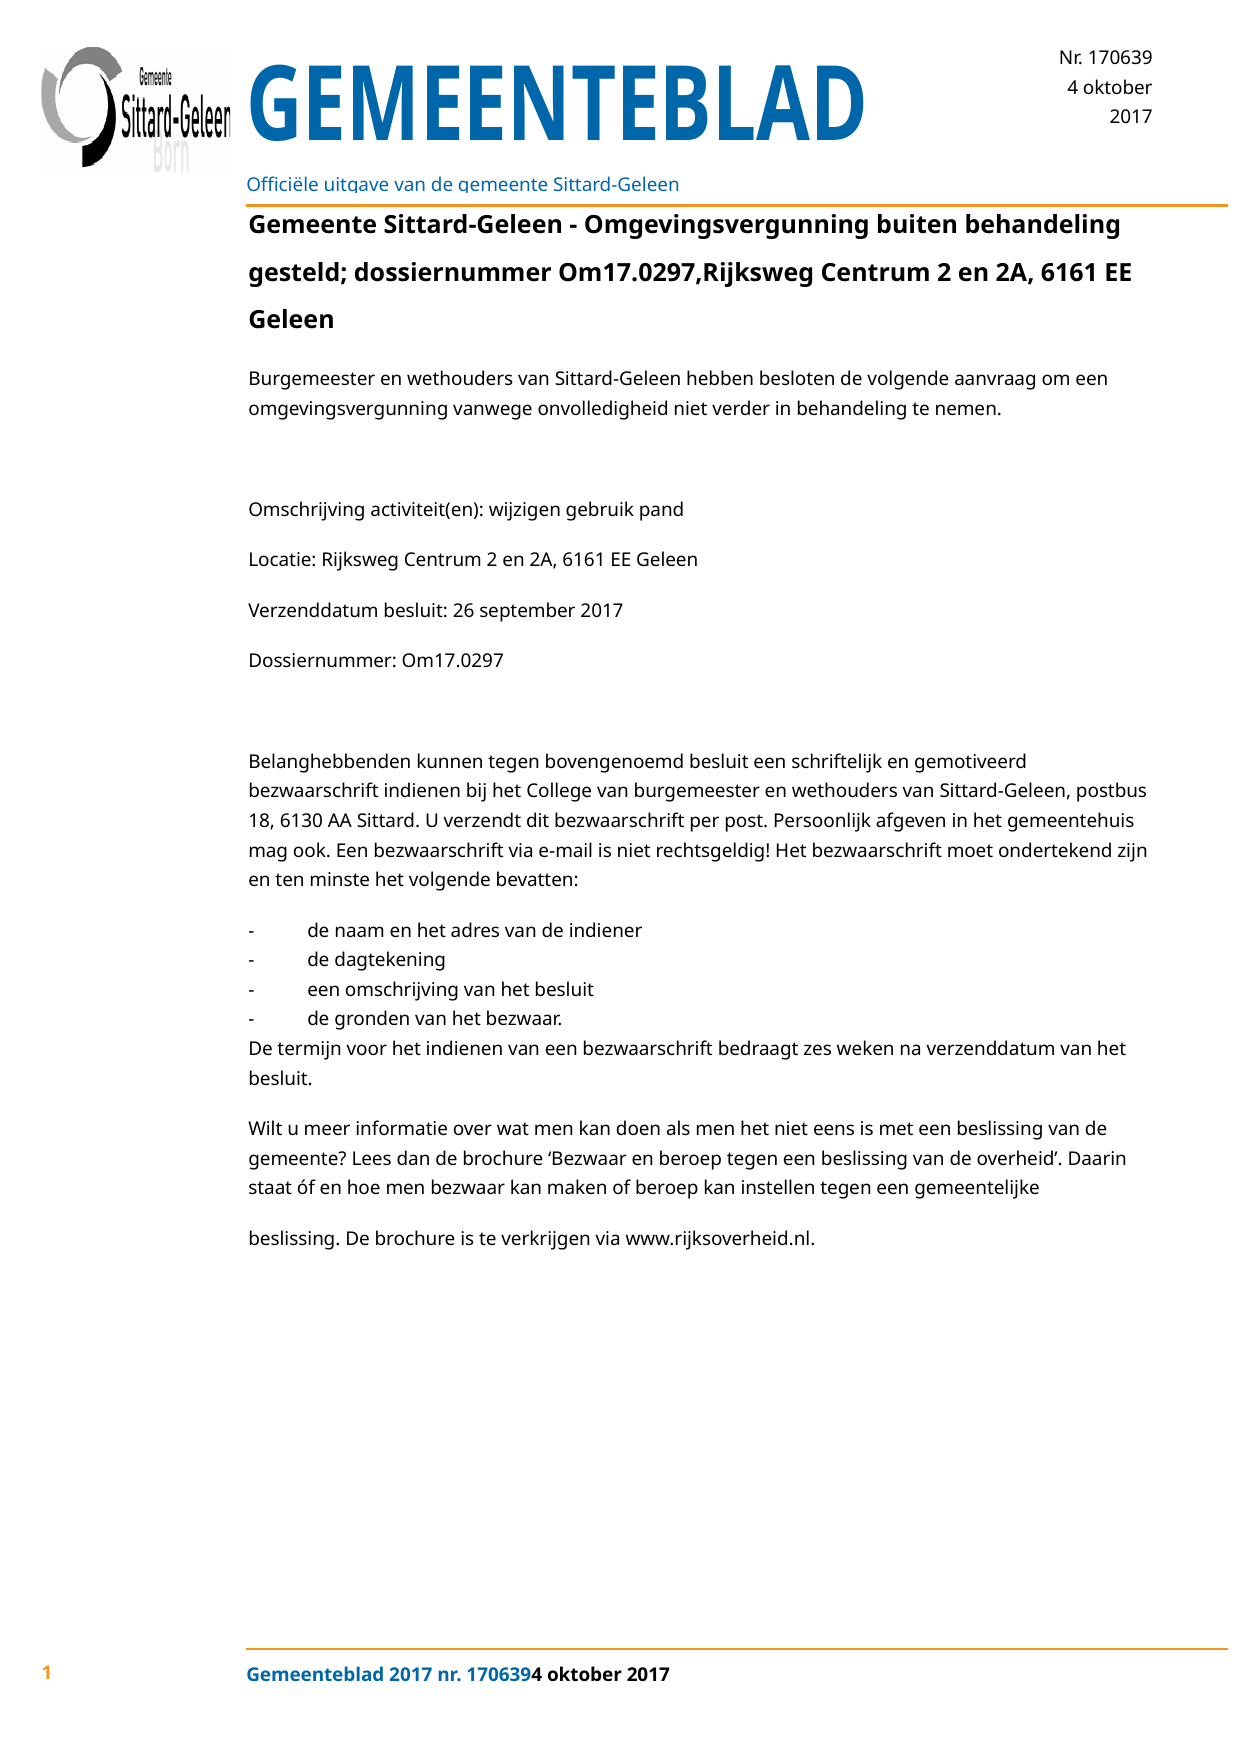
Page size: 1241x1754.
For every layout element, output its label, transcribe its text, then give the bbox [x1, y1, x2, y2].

text Gemeente Sittard-Geleen - Omgevingsvergunning buiten behandeling gesteld; dossiernummer Om17.0297,Rijksweg Centrum 2 en 2A, 6161 EE Geleen [248, 207, 1152, 336]
picture [41, 47, 231, 172]
list de dagtekening [248, 946, 1152, 972]
text beslissing. De brochure is te verkrijgen via www.rijksoverheid.nl. [248, 1225, 1152, 1250]
text Wilt u meer informatie over wat men kan doen als men het niet eens is met een beslissing van de gemeente? Lees dan de brochure ‘Bezwaar en beroep tegen een beslissing van de overheid’. Daarin staat óf en hoe men bezwaar kan maken of beroep kan instellen tegen een gemeentelijke [248, 1115, 1152, 1200]
text Locatie: Rijksweg Centrum 2 en 2A, 6161 EE Geleen [248, 546, 1152, 572]
text Burgemeester en wethouders van Sittard-Geleen hebben besloten de volgende aanvraag om een omgevingsvergunning vanwege onvolledigheid niet verder in behandeling te nemen. [248, 366, 1152, 421]
text De termijn voor het indienen van een bezwaarschrift bedraagt zes weken na verzenddatum van het besluit. [248, 1035, 1152, 1090]
list de gronden van het bezwaar. [248, 1006, 1152, 1031]
list een omschrijving van het besluit [248, 976, 1152, 1002]
text Dossiernummer: Om17.0297 [248, 647, 1152, 673]
text Verzenddatum besluit: 26 september 2017 [248, 597, 1152, 622]
list de naam en het adres van de indiener [248, 917, 1152, 942]
text Belanghebbenden kunnen tegen bovengenoemd besluit een schriftelijk en gemotiveerd bezwaarschrift indienen bij het College van burgemeester en wethouders van Sittard-Geleen, postbus 18, 6130 AA Sittard. U verzendt dit bezwaarschrift per post. Persoonlijk afgeven in het gemeentehuis mag ook. Een bezwaarschrift via e-mail is niet rechtsgeldig! Het bezwaarschrift moet ondertekend zijn en ten minste het volgende bevatten: [248, 748, 1152, 892]
text Omschrijving activiteit(en): wijzigen gebruik pand [248, 496, 1152, 522]
